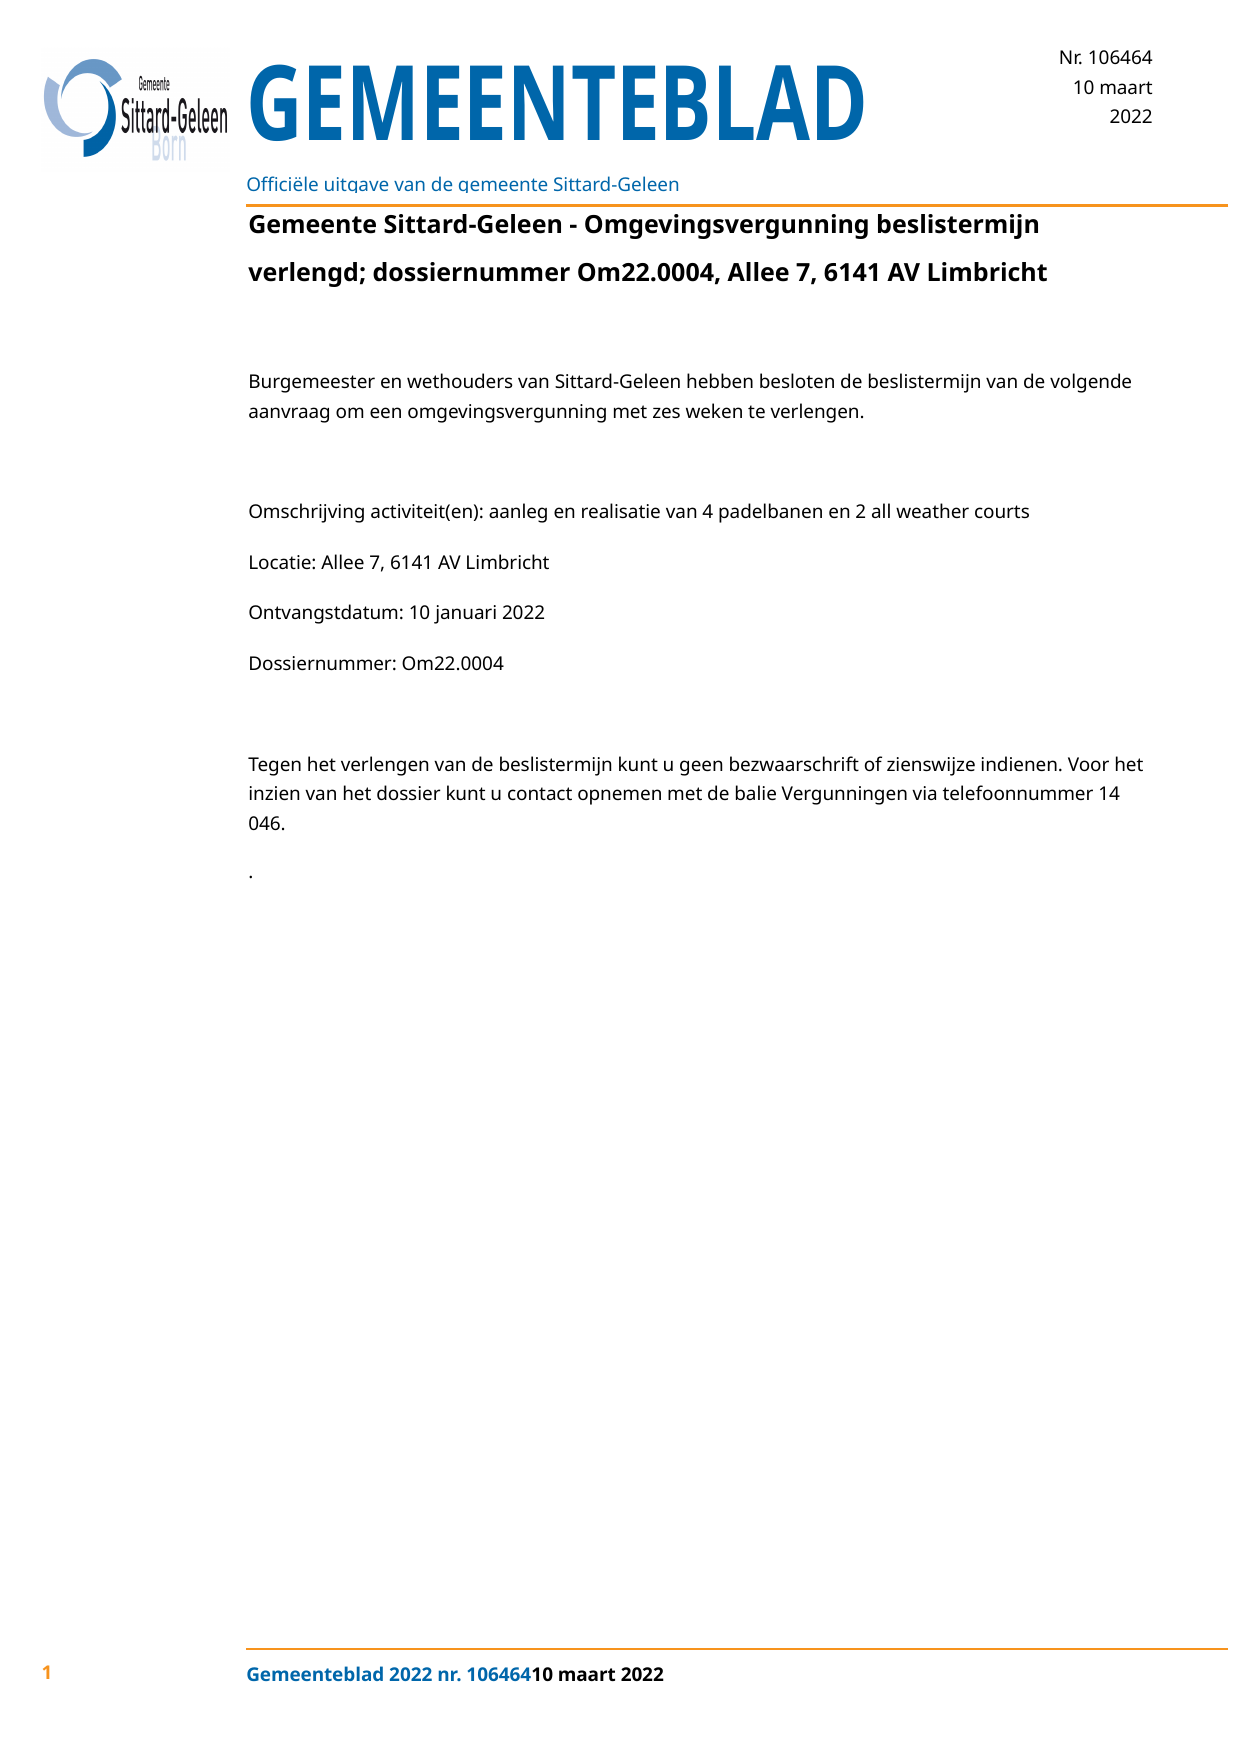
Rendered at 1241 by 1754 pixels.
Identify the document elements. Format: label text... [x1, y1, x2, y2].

text Dossiernummer: Om22.0004 [248, 650, 1152, 676]
text Tegen het verlengen van de beslistermijn kunt u geen bezwaarschrift of zienswijze indienen. Voor het inzien van het dossier kunt u contact opnemen met de balie Vergunningen via telefoonnummer 14 046. [248, 751, 1152, 836]
text Locatie: Allee 7, 6141 AV Limbricht [248, 549, 1152, 575]
text . [248, 858, 1152, 883]
text Burgemeester en wethouders van Sittard-Geleen hebben besloten de beslistermijn van de volgende aanvraag om een omgevingsvergunning met zes weken te verlengen. [248, 368, 1152, 424]
text Ontvangstdatum: 10 januari 2022 [248, 599, 1152, 625]
picture [41, 47, 231, 172]
text Omschrijving activiteit(en): aanleg en realisatie van 4 padelbanen en 2 all weather courts [248, 499, 1152, 524]
text Gemeente Sittard-Geleen - Omgevingsvergunning beslistermijn verlengd; dossiernummer Om22.0004, Allee 7, 6141 AV Limbricht [248, 207, 1152, 288]
